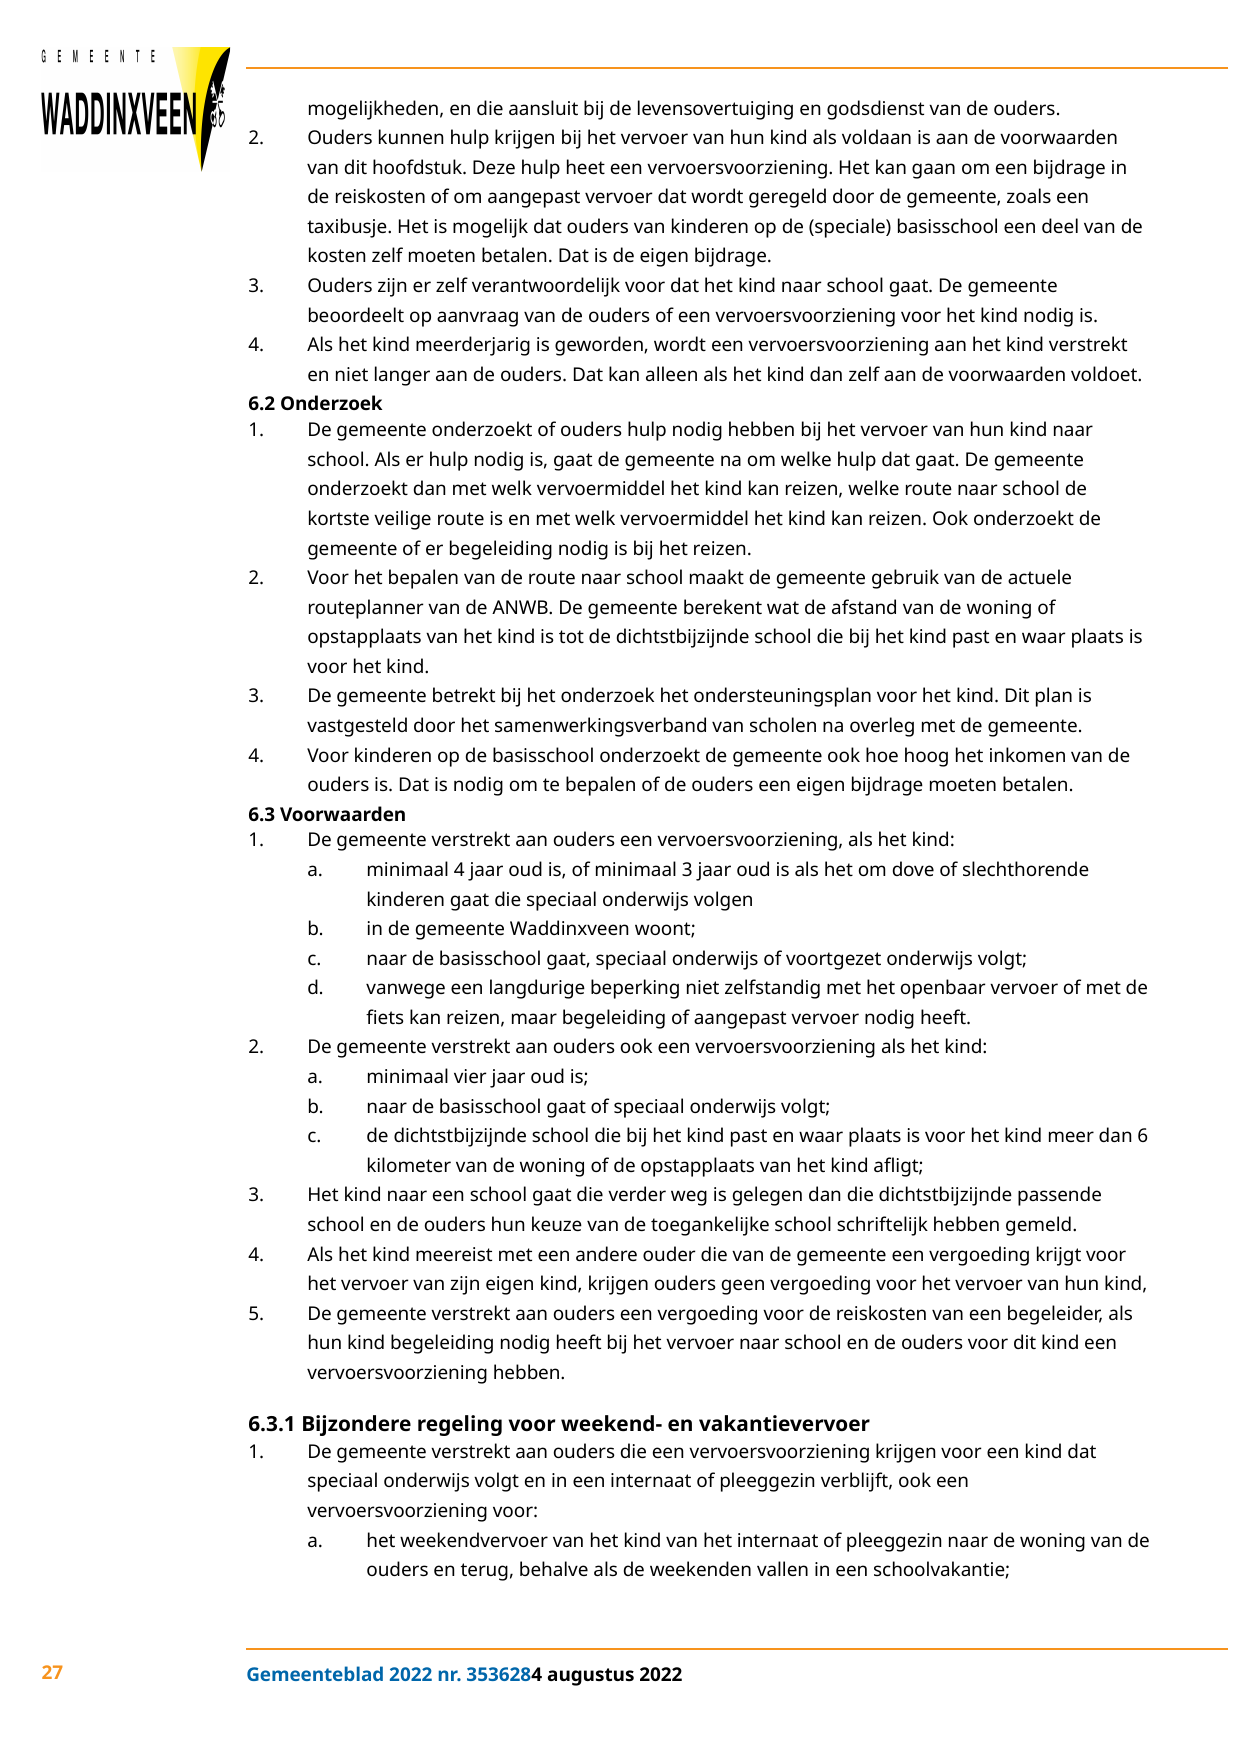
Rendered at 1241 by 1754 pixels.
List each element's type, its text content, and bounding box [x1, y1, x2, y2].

text 6.3.1 Bijzondere regeling voor weekend- en vakantievervoer [248, 1409, 1152, 1438]
list naar de basisschool gaat, speciaal onderwijs of voortgezet onderwijs volgt; [307, 945, 1152, 971]
list minimaal 4 jaar oud is, of minimaal 3 jaar oud is als het om dove of slechthorende kinderen gaat die speciaal onderwijs volgen [307, 856, 1152, 912]
list minimaal vier jaar oud is; [307, 1063, 1152, 1089]
list Ouders kunnen hulp krijgen bij het vervoer van hun kind als voldaan is aan de voorwaarden van dit hoofdstuk. Deze hulp heet een vervoersvoorziening. Het kan gaan om een bijdrage in de reiskosten of om aangepast vervoer dat wordt geregeld door de gemeente, zoals een taxibusje. Het is mogelijk dat ouders van kinderen op de (speciale) basisschool een deel van de kosten zelf moeten betalen. Dat is de eigen bijdrage. [248, 124, 1152, 268]
list naar de basisschool gaat of speciaal onderwijs volgt; [307, 1093, 1152, 1119]
list het weekendvervoer van het kind van het internaat of pleeggezin naar de woning van de ouders en terug, behalve als de weekenden vallen in een schoolvakantie; [307, 1527, 1152, 1582]
picture [41, 47, 231, 172]
list De gemeente verstrekt aan ouders een vergoeding voor de reiskosten van een begeleider, als hun kind begeleiding nodig heeft bij het vervoer naar school en de ouders voor dit kind een vervoersvoorziening hebben. [248, 1300, 1152, 1385]
list Als het kind meereist met een andere ouder die van de gemeente een vergoeding krijgt voor het vervoer van zijn eigen kind, krijgen ouders geen vergoeding voor het vervoer van hun kind, [248, 1241, 1152, 1296]
list De gemeente betrekt bij het onderzoek het ondersteuningsplan voor het kind. Dit plan is vastgesteld door het samenwerkingsverband van scholen na overleg met de gemeente. [248, 683, 1152, 738]
list De gemeente verstrekt aan ouders ook een vervoersvoorziening als het kind: [248, 1034, 1152, 1059]
list in de gemeente Waddinxveen woont; [307, 915, 1152, 941]
list Ouders zijn er zelf verantwoordelijk voor dat het kind naar school gaat. De gemeente beoordeelt op aanvraag van de ouders of een vervoersvoorziening voor het kind nodig is. [248, 272, 1152, 328]
list De gemeente verstrekt aan ouders een vervoersvoorziening, als het kind: [248, 827, 1152, 852]
list Voor het bepalen van de route naar school maakt de gemeente gebruik van de actuele routeplanner van de ANWB. De gemeente berekent wat de afstand van de woning of opstapplaats van het kind is tot de dichtstbijzijnde school die bij het kind past en waar plaats is voor het kind. [248, 564, 1152, 679]
list Als het kind meerderjarig is geworden, wordt een vervoersvoorziening aan het kind verstrekt en niet langer aan de ouders. Dat kan alleen als het kind dan zelf aan de voorwaarden voldoet. [248, 331, 1152, 387]
text 6.3 Voorwaarden [248, 801, 1152, 827]
text 6.2 Onderzoek [248, 391, 1152, 416]
list Voor kinderen op de basisschool onderzoekt de gemeente ook hoe hoog het inkomen van de ouders is. Dat is nodig om te bepalen of de ouders een eigen bijdrage moeten betalen. [248, 742, 1152, 797]
list de dichtstbijzijnde school die bij het kind past en waar plaats is voor het kind meer dan 6 kilometer van de woning of de opstapplaats van het kind afligt; [307, 1122, 1152, 1178]
list Het kind naar een school gaat die verder weg is gelegen dan die dichtstbijzijnde passende school en de ouders hun keuze van de toegankelijke school schriftelijk hebben gemeld. [248, 1182, 1152, 1237]
list vanwege een langdurige beperking niet zelfstandig met het openbaar vervoer of met de fiets kan reizen, maar begeleiding of aangepast vervoer nodig heeft. [307, 974, 1152, 1030]
list De gemeente verstrekt aan ouders die een vervoersvoorziening krijgen voor een kind dat speciaal onderwijs volgt en in een internaat of pleeggezin verblijft, ook een vervoersvoorziening voor: [248, 1438, 1152, 1523]
list De gemeente onderzoekt of ouders hulp nodig hebben bij het vervoer van hun kind naar school. Als er hulp nodig is, gaat de gemeente na om welke hulp dat gaat. De gemeente onderzoekt dan met welk vervoermiddel het kind kan reizen, welke route naar school de kortste veilige route is en met welk vervoermiddel het kind kan reizen. Ook onderzoekt de gemeente of er begeleiding nodig is bij het reizen. [248, 416, 1152, 560]
list mogelijkheden, en die aansluit bij de levensovertuiging en godsdienst van de ouders. [248, 95, 1152, 121]
